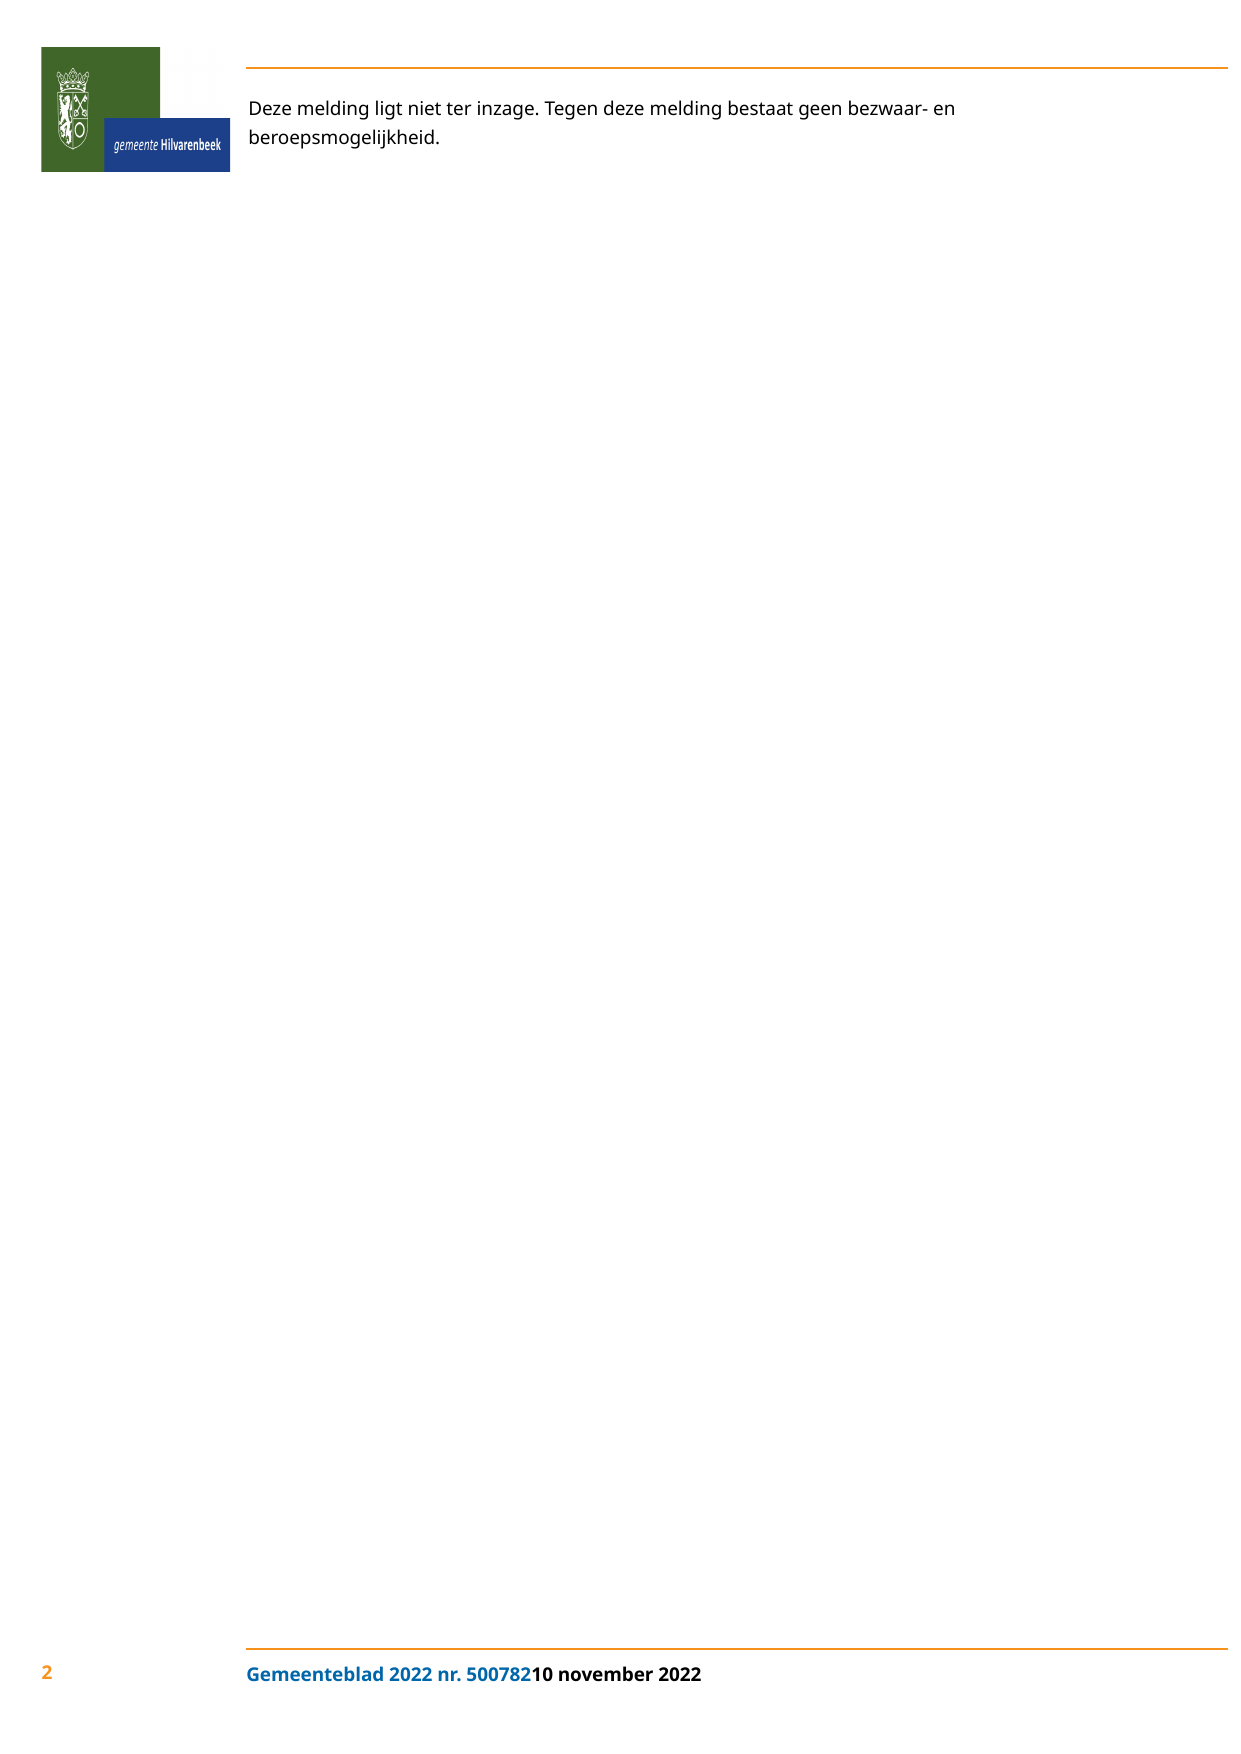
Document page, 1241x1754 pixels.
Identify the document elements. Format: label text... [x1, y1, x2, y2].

text Deze melding ligt niet ter inzage. Tegen deze melding bestaat geen bezwaar- en beroepsmogelijkheid. [248, 95, 1152, 150]
picture [41, 47, 231, 172]
